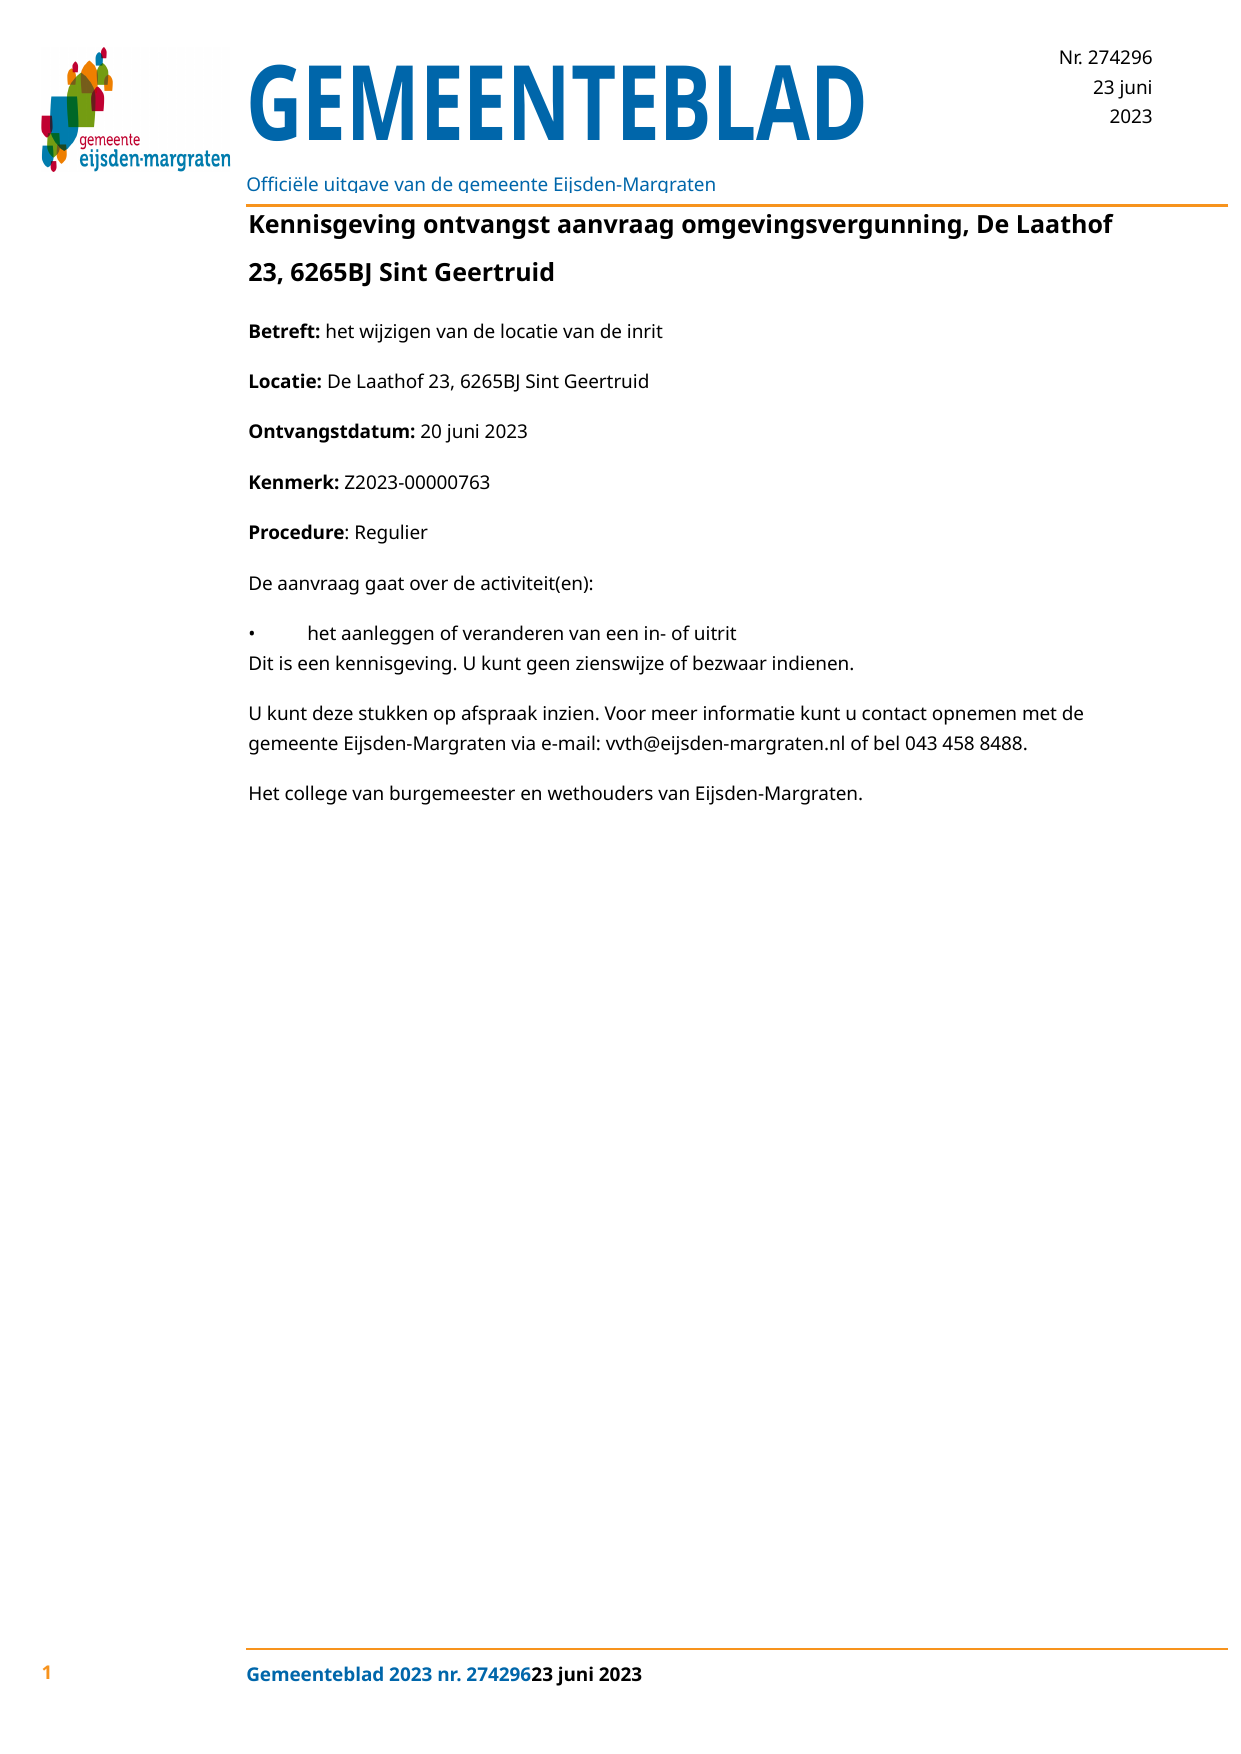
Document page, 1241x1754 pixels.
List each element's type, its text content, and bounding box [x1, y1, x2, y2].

picture [41, 47, 231, 172]
text Locatie: De Laathof 23, 6265BJ Sint Geertruid [248, 368, 1152, 394]
list het aanleggen of veranderen van een in- of uitrit [248, 620, 1152, 646]
text Dit is een kennisgeving. U kunt geen zienswijze of bezwaar indienen. [248, 650, 1152, 676]
text Procedure: Regulier [248, 519, 1152, 545]
text U kunt deze stukken op afspraak inzien. Voor meer informatie kunt u contact opnemen met de gemeente Eijsden-Margraten via e-mail: vvth@eijsden-margraten.nl of bel 043 458 8488. [248, 700, 1152, 756]
text Kennisgeving ontvangst aanvraag omgevingsvergunning, De Laathof 23, 6265BJ Sint Geertruid [248, 207, 1152, 288]
text Betreft: het wijzigen van de locatie van de inrit [248, 318, 1152, 344]
text Kenmerk: Z2023-00000763 [248, 469, 1152, 495]
text Ontvangstdatum: 20 juni 2023 [248, 419, 1152, 444]
text De aanvraag gaat over de activiteit(en): [248, 570, 1152, 596]
text Het college van burgemeester en wethouders van Eijsden-Margraten. [248, 780, 1152, 806]
